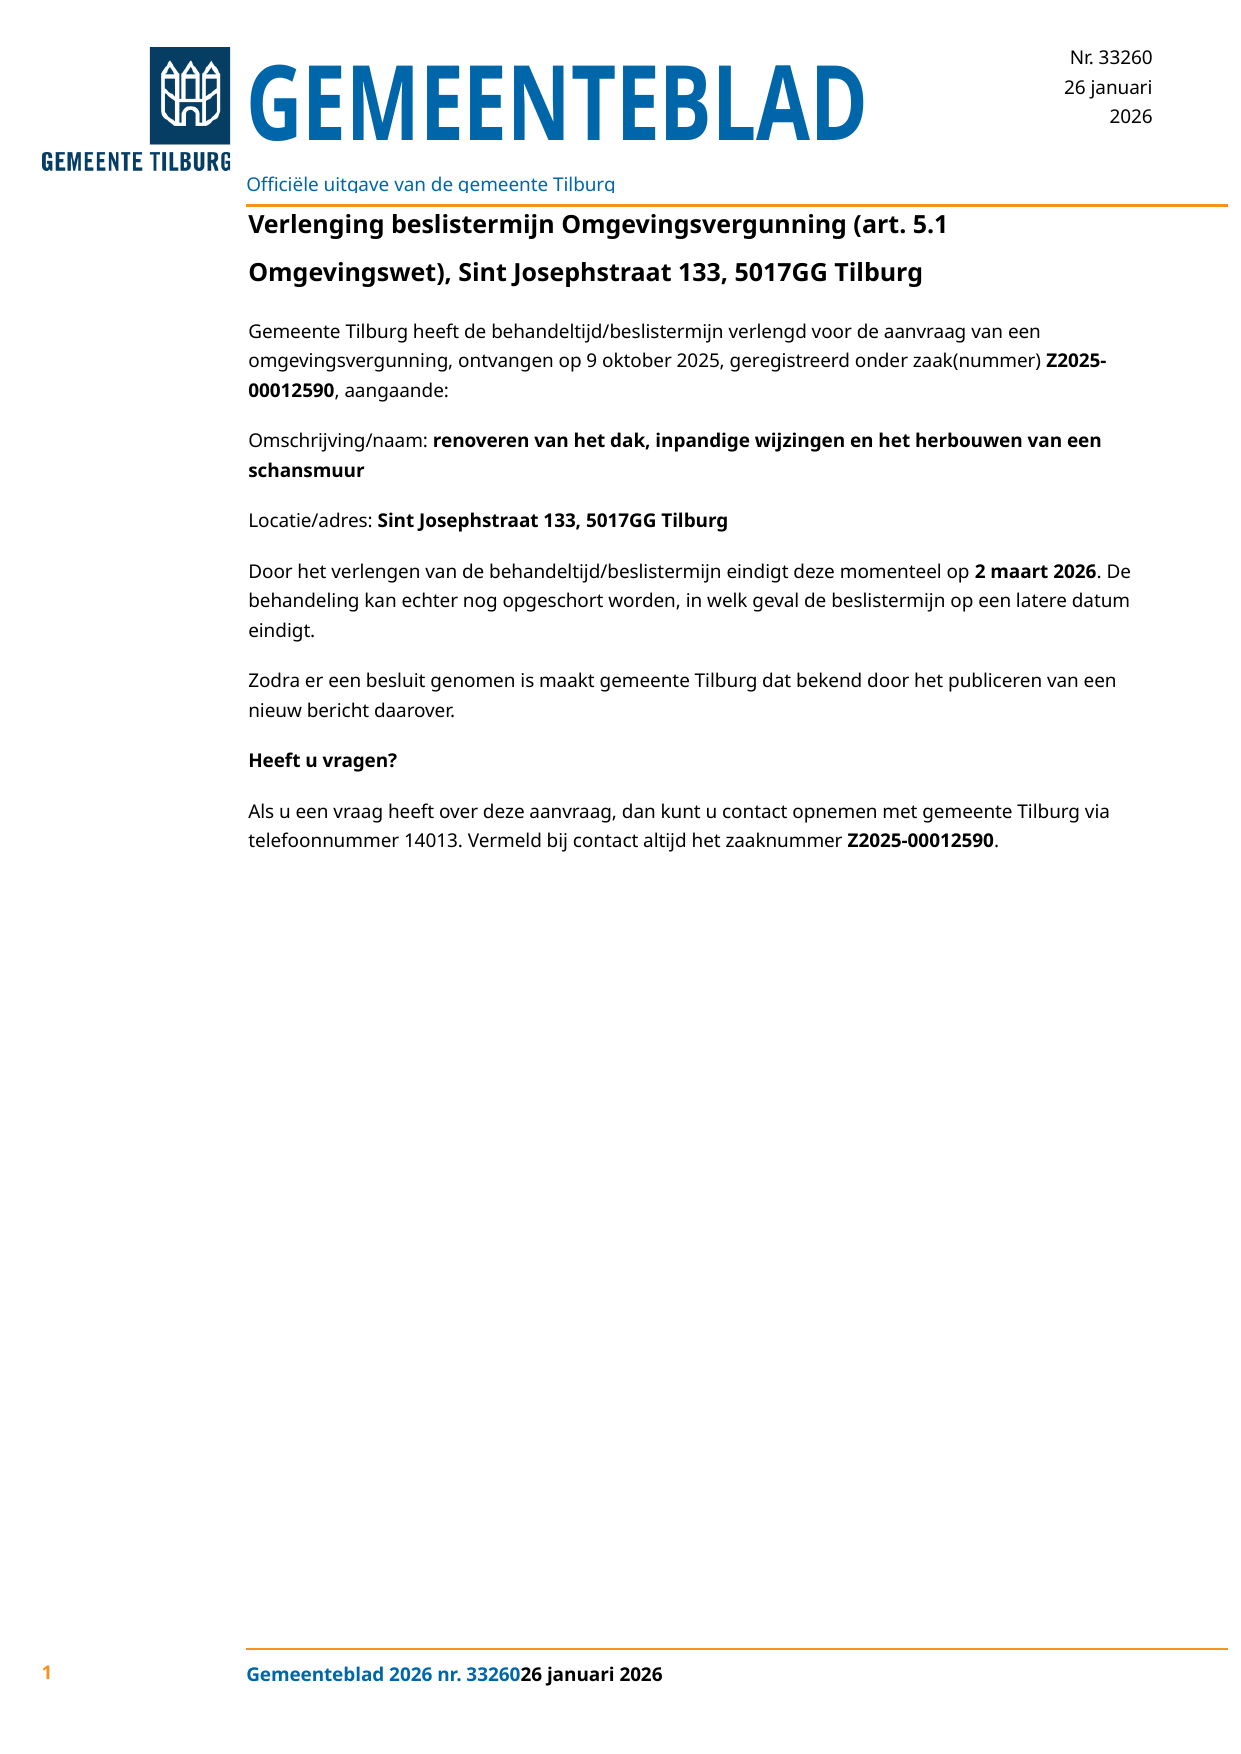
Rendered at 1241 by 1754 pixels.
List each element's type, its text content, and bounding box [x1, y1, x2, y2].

text Als u een vraag heeft over deze aanvraag, dan kunt u contact opnemen met gemeente Tilburg via telefoonnummer 14013. Vermeld bij contact altijd het zaaknummer Z2025-00012590. [248, 798, 1152, 853]
text Zodra er een besluit genomen is maakt gemeente Tilburg dat bekend door het publiceren van een nieuw bericht daarover. [248, 667, 1152, 723]
text Omschrijving/naam: renoveren van het dak, inpandige wijzingen en het herbouwen van een schansmuur [248, 427, 1152, 483]
text Locatie/adres: Sint Josephstraat 133, 5017GG Tilburg [248, 507, 1152, 533]
text Verlenging beslistermijn Omgevingsvergunning (art. 5.1 Omgevingswet), Sint Josephstraat 133, 5017GG Tilburg [248, 207, 1152, 288]
text Heeft u vragen? [248, 747, 1152, 773]
picture [41, 47, 231, 172]
text Gemeente Tilburg heeft de behandeltijd/beslistermijn verlengd voor de aanvraag van een omgevingsvergunning, ontvangen op 9 oktober 2025, geregistreerd onder zaak(nummer) Z2025-00012590, aangaande: [248, 318, 1152, 403]
text Door het verlengen van de behandeltijd/beslistermijn eindigt deze momenteel op 2 maart 2026. De behandeling kan echter nog opgeschort worden, in welk geval de beslistermijn op een latere datum eindigt. [248, 558, 1152, 643]
